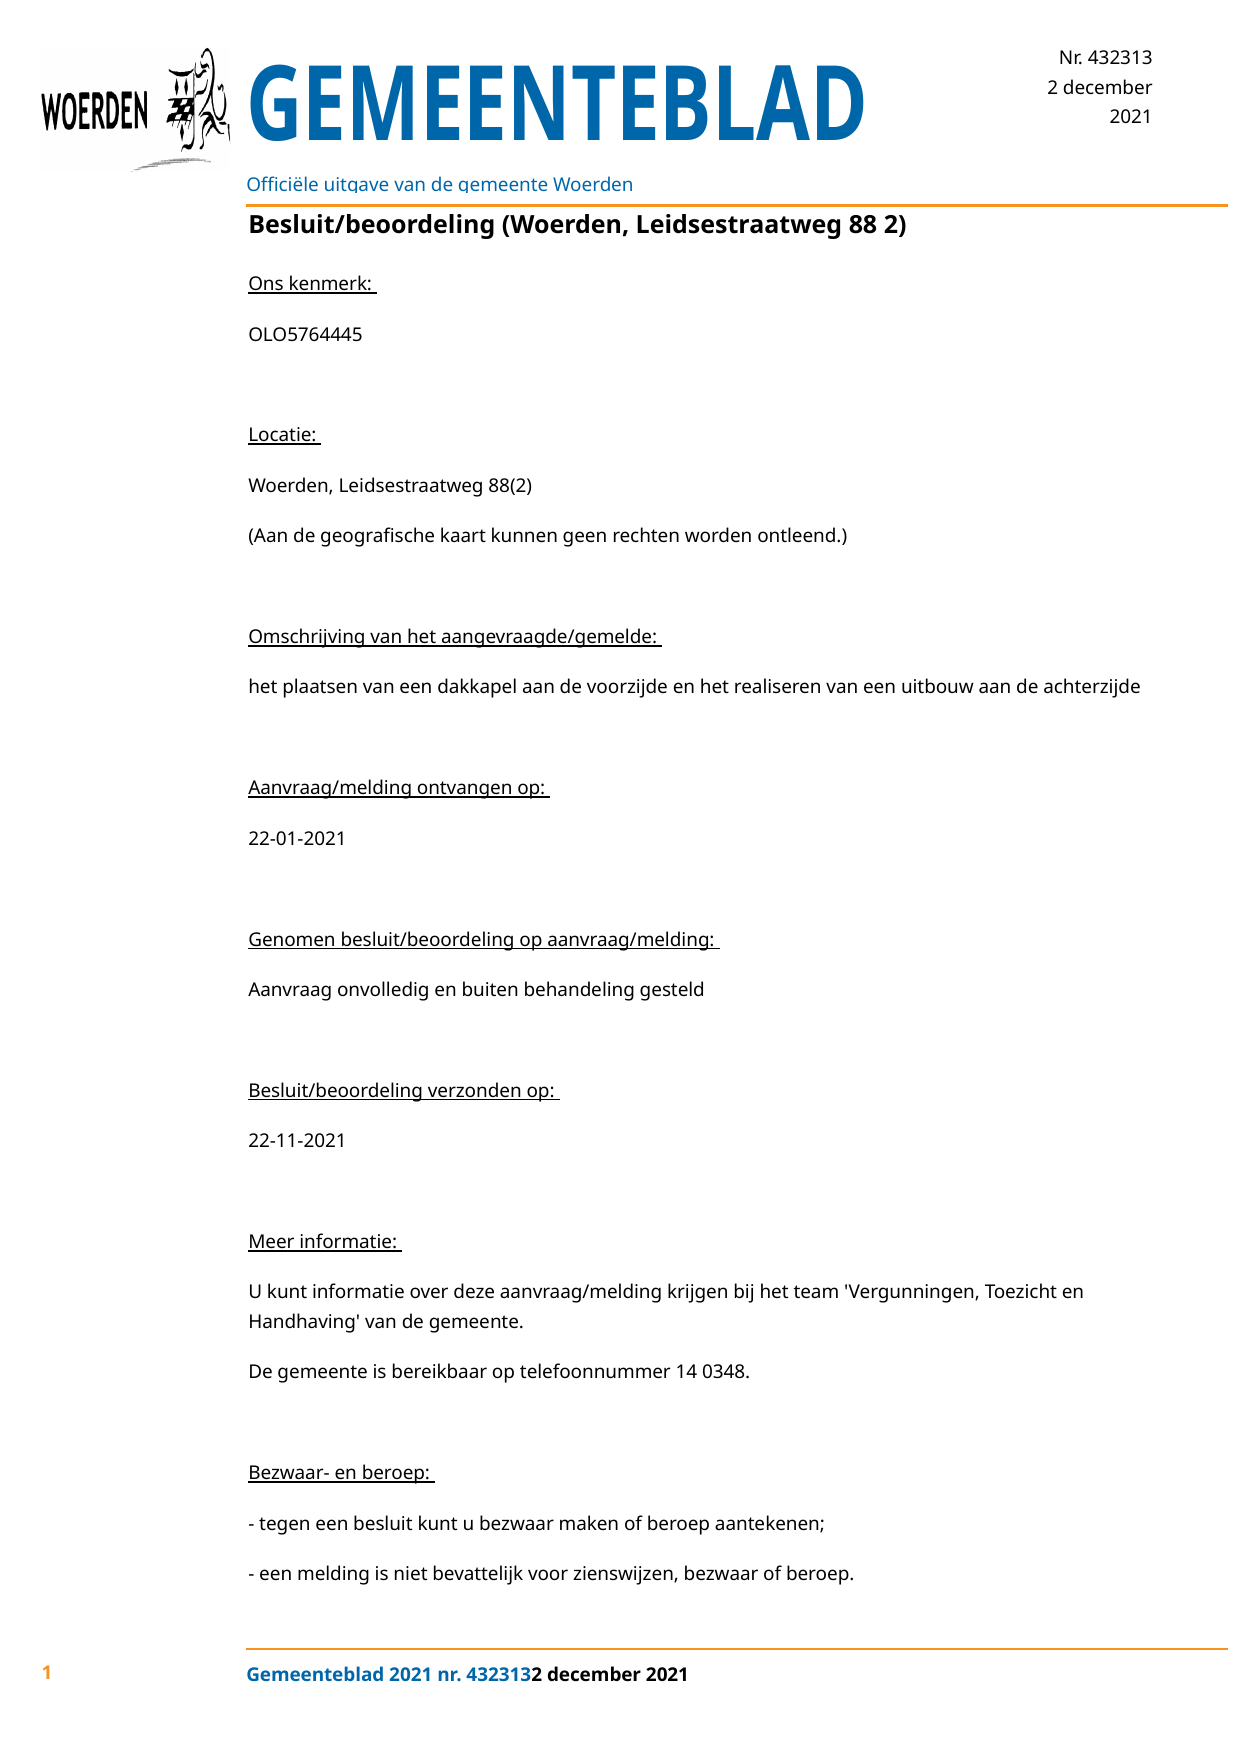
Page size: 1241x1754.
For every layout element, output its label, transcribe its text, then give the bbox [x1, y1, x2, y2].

text De gemeente is bereikbaar op telefoonnummer 14 0348. [248, 1359, 1152, 1384]
text Besluit/beoordeling verzonden op: [248, 1077, 1152, 1103]
text 22-01-2021 [248, 825, 1152, 851]
text het plaatsen van een dakkapel aan de voorzijde en het realiseren van een uitbouw aan de achterzijde [248, 674, 1152, 699]
text Meer informatie: [248, 1228, 1152, 1254]
text - tegen een besluit kunt u bezwaar maken of beroep aantekenen; [248, 1510, 1152, 1536]
text U kunt informatie over deze aanvraag/melding krijgen bij het team 'Vergunningen, Toezicht en Handhaving' van de gemeente. [248, 1279, 1152, 1334]
text Ons kenmerk: [248, 270, 1152, 296]
text Locatie: [248, 422, 1152, 447]
text Omschrijving van het aangevraagde/gemelde: [248, 623, 1152, 649]
text - een melding is niet bevattelijk voor zienswijzen, bezwaar of beroep. [248, 1560, 1152, 1586]
picture [41, 47, 231, 172]
text Genomen besluit/beoordeling op aanvraag/melding: [248, 926, 1152, 951]
text Besluit/beoordeling (Woerden, Leidsestraatweg 88 2) [248, 207, 1152, 241]
text Woerden, Leidsestraatweg 88(2) [248, 472, 1152, 498]
text OLO5764445 [248, 321, 1152, 346]
text Aanvraag/melding ontvangen op: [248, 774, 1152, 800]
text (Aan de geografische kaart kunnen geen rechten worden ontleend.) [248, 522, 1152, 548]
text Aanvraag onvolledig en buiten behandeling gesteld [248, 976, 1152, 1002]
text 22-11-2021 [248, 1127, 1152, 1153]
text Bezwaar- en beroep: [248, 1459, 1152, 1485]
